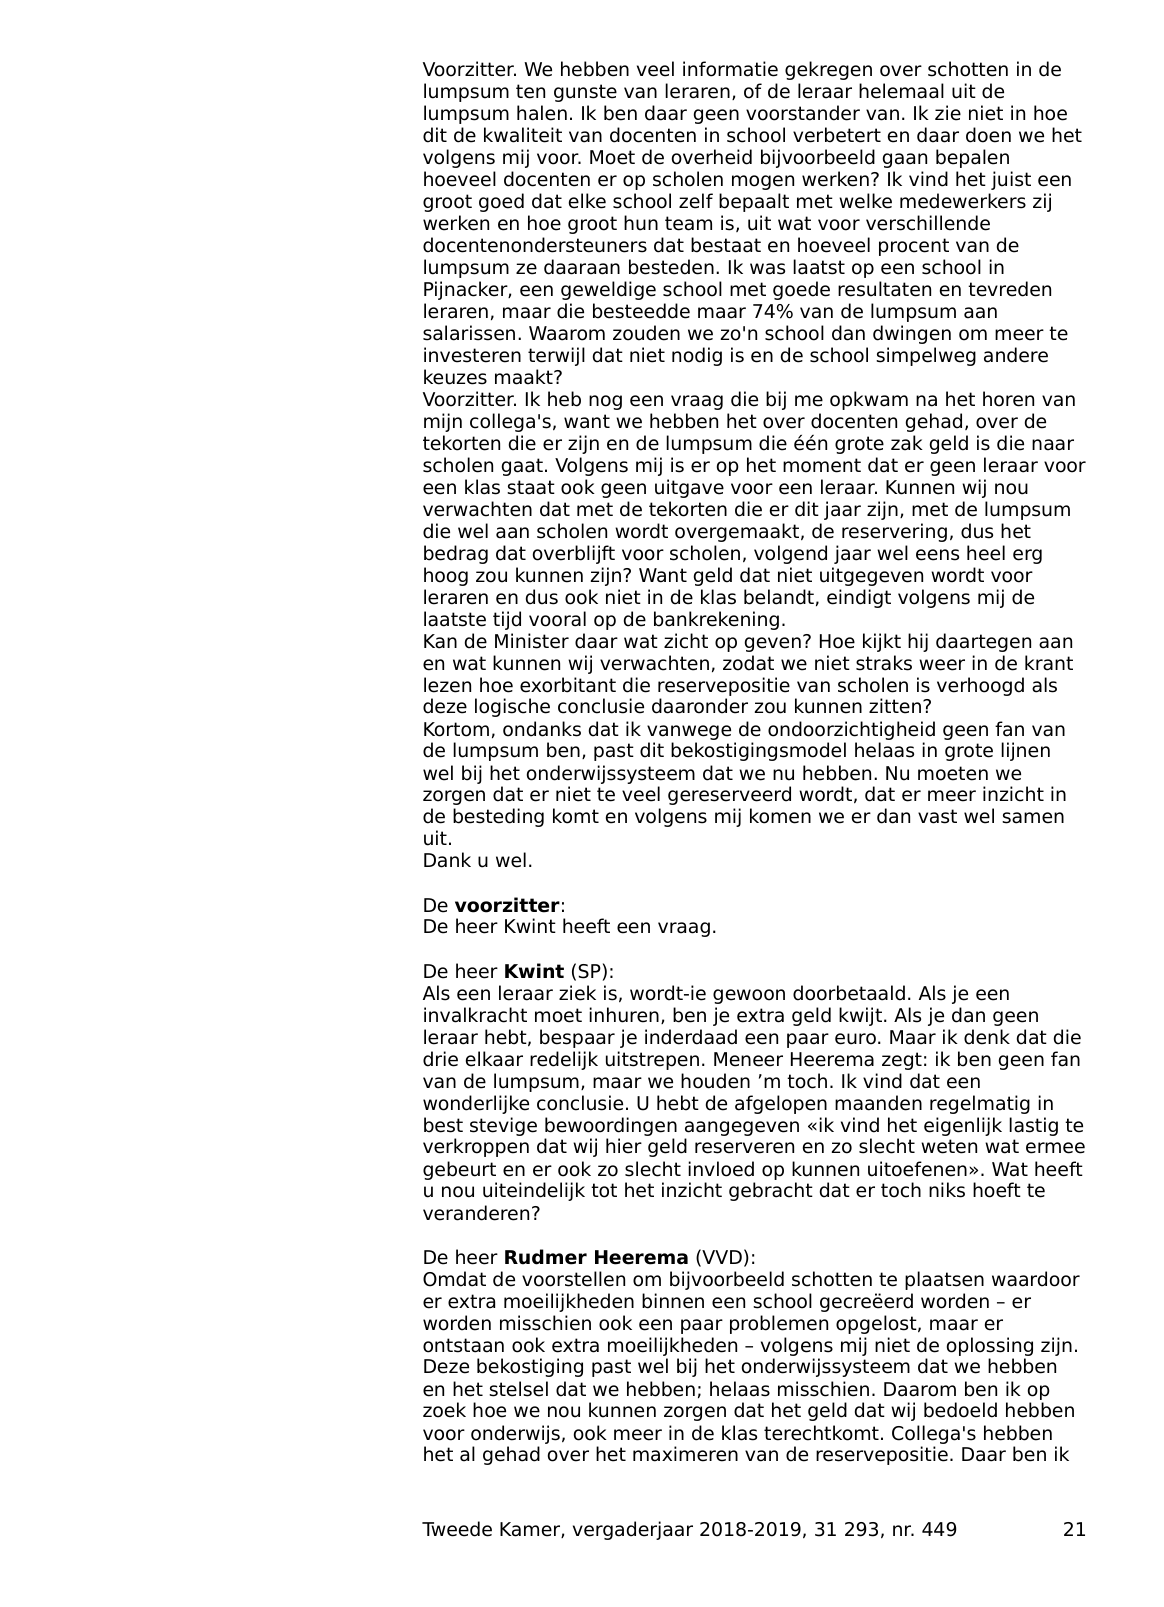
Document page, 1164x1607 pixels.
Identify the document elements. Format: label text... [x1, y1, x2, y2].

text De heer Rudmer Heerema (VVD): [422, 1247, 1087, 1268]
text Als een leraar ziek is, wordt-ie gewoon doorbetaald. Als je een invalkracht moet inhuren, ben je extra geld kwijt. Als je dan geen leraar hebt, bespaar je inderdaad een paar euro. Maar ik denk dat die drie elkaar redelijk uitstrepen. Meneer Heerema zegt: ik ben geen fan van de lumpsum, maar we houden ’m toch. Ik vind dat een wonderlijke conclusie. U hebt de afgelopen maanden regelmatig in best stevige bewoordingen aangegeven «ik vind het eigenlijk lastig te verkroppen dat wij hier geld reserveren en zo slecht weten wat ermee gebeurt en er ook zo slecht invloed op kunnen uitoefenen». Wat heeft u nou uiteindelijk tot het inzicht gebracht dat er toch niks hoeft te veranderen? [422, 983, 1087, 1224]
text De heer Kwint heeft een vraag. [422, 916, 1087, 938]
text Voorzitter. We hebben veel informatie gekregen over schotten in de lumpsum ten gunste van leraren, of de leraar helemaal uit de lumpsum halen. Ik ben daar geen voorstander van. Ik zie niet in hoe dit de kwaliteit van docenten in school verbetert en daar doen we het volgens mij voor. Moet de overheid bijvoorbeeld gaan bepalen hoeveel docenten er op scholen mogen werken? Ik vind het juist een groot goed dat elke school zelf bepaalt met welke medewerkers zij werken en hoe groot hun team is, uit wat voor verschillende docentenondersteuners dat bestaat en hoeveel procent van de lumpsum ze daaraan besteden. Ik was laatst op een school in Pijnacker, een geweldige school met goede resultaten en tevreden leraren, maar die besteedde maar 74% van de lumpsum aan salarissen. Waarom zouden we zo'n school dan dwingen om meer te investeren terwijl dat niet nodig is en de school simpelweg andere keuzes maakt? [422, 59, 1087, 389]
text De voorzitter: [422, 894, 1087, 916]
text Voorzitter. Ik heb nog een vraag die bij me opkwam na het horen van mijn collega's, want we hebben het over docenten gehad, over de tekorten die er zijn en de lumpsum die één grote zak geld is die naar scholen gaat. Volgens mij is er op het moment dat er geen leraar voor een klas staat ook geen uitgave voor een leraar. Kunnen wij nou verwachten dat met de tekorten die er dit jaar zijn, met de lumpsum die wel aan scholen wordt overgemaakt, de reservering, dus het bedrag dat overblijft voor scholen, volgend jaar wel eens heel erg hoog zou kunnen zijn? Want geld dat niet uitgegeven wordt voor leraren en dus ook niet in de klas belandt, eindigt volgens mij de laatste tijd vooral op de bankrekening. [422, 389, 1087, 631]
text De heer Kwint (SP): [422, 961, 1087, 983]
text Kan de Minister daar wat zicht op geven? Hoe kijkt hij daartegen aan en wat kunnen wij verwachten, zodat we niet straks weer in de krant lezen hoe exorbitant die reservepositie van scholen is verhoogd als deze logische conclusie daaronder zou kunnen zitten? [422, 631, 1087, 718]
text Omdat de voorstellen om bijvoorbeeld schotten te plaatsen waardoor er extra moeilijkheden binnen een school gecreëerd worden – er worden misschien ook een paar problemen opgelost, maar er ontstaan ook extra moeilijkheden – volgens mij niet de oplossing zijn. Deze bekostiging past wel bij het onderwijssysteem dat we hebben en het stelsel dat we hebben; helaas misschien. Daarom ben ik op zoek hoe we nou kunnen zorgen dat het geld dat wij bedoeld hebben voor onderwijs, ook meer in de klas terechtkomt. Collega's hebben het al gehad over het maximeren van de reservepositie. Daar ben ik [422, 1268, 1087, 1466]
text Dank u wel. [422, 850, 1087, 872]
text Kortom, ondanks dat ik vanwege de ondoorzichtigheid geen fan van de lumpsum ben, past dit bekostigingsmodel helaas in grote lijnen wel bij het onderwijssysteem dat we nu hebben. Nu moeten we zorgen dat er niet te veel gereserveerd wordt, dat er meer inzicht in de besteding komt en volgens mij komen we er dan vast wel samen uit. [422, 718, 1087, 850]
